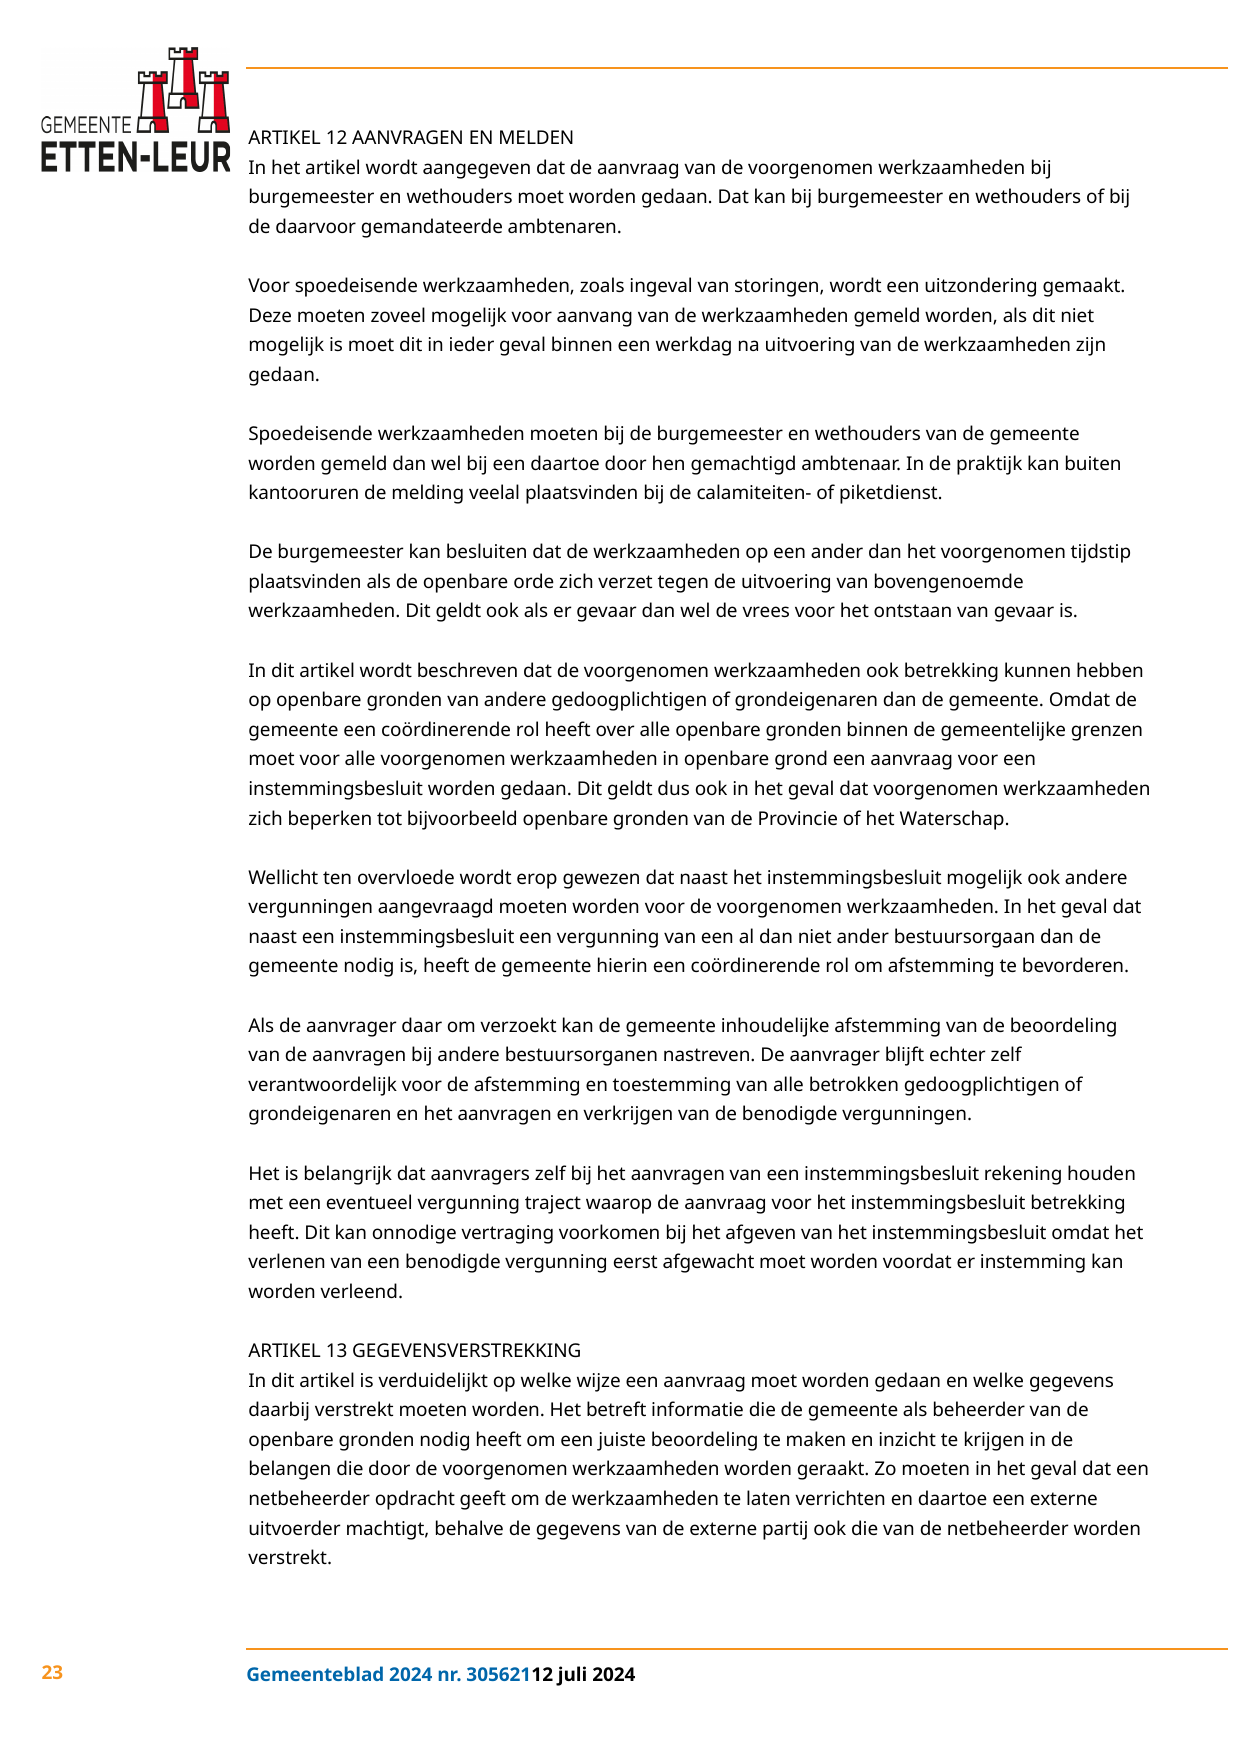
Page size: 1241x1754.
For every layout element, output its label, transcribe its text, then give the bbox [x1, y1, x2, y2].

text In dit artikel is verduidelijkt op welke wijze een aanvraag moet worden gedaan en welke gegevens daarbij verstrekt moeten worden. Het betreft informatie die de gemeente als beheerder van de openbare gronden nodig heeft om een juiste beoordeling te maken en inzicht te krijgen in de belangen die door de voorgenomen werkzaamheden worden geraakt. Zo moeten in het geval dat een netbeheerder opdracht geeft om de werkzaamheden te laten verrichten en daartoe een externe uitvoerder machtigt, behalve de gegevens van de externe partij ook die van de netbeheerder worden verstrekt. [248, 1367, 1152, 1570]
text In dit artikel wordt beschreven dat de voorgenomen werkzaamheden ook betrekking kunnen hebben op openbare gronden van andere gedoogplichtigen of grondeigenaren dan de gemeente. Omdat de gemeente een coördinerende rol heeft over alle openbare gronden binnen de gemeentelijke grenzen moet voor alle voorgenomen werkzaamheden in openbare grond een aanvraag voor een instemmingsbesluit worden gedaan. Dit geldt dus ook in het geval dat voorgenomen werkzaamheden zich beperken tot bijvoorbeeld openbare gronden van de Provincie of het Waterschap. [248, 657, 1152, 831]
text ARTIKEL 13 GEGEVENSVERSTREKKING [248, 1337, 1152, 1363]
text Spoedeisende werkzaamheden moeten bij de burgemeester en wethouders van de gemeente worden gemeld dan wel bij een daartoe door hen gemachtigd ambtenaar. In de praktijk kan buiten kantooruren de melding veelal plaatsvinden bij de calamiteiten- of piketdienst. [248, 420, 1152, 505]
text In het artikel wordt aangegeven dat de aanvraag van de voorgenomen werkzaamheden bij burgemeester en wethouders moet worden gedaan. Dat kan bij burgemeester en wethouders of bij de daarvoor gemandateerde ambtenaren. [248, 154, 1152, 239]
text ARTIKEL 12 AANVRAGEN EN MELDEN [248, 124, 1152, 150]
text De burgemeester kan besluiten dat de werkzaamheden op een ander dan het voorgenomen tijdstip plaatsvinden als de openbare orde zich verzet tegen de uitvoering van bovengenoemde werkzaamheden. Dit geldt ook als er gevaar dan wel de vrees voor het ontstaan van gevaar is. [248, 538, 1152, 623]
text Wellicht ten overvloede wordt erop gewezen dat naast het instemmingsbesluit mogelijk ook andere vergunningen aangevraagd moeten worden voor de voorgenomen werkzaamheden. In het geval dat naast een instemmingsbesluit een vergunning van een al dan niet ander bestuursorgaan dan de gemeente nodig is, heeft de gemeente hierin een coördinerende rol om afstemming te bevorderen. [248, 864, 1152, 978]
text Voor spoedeisende werkzaamheden, zoals ingeval van storingen, wordt een uitzondering gemaakt. Deze moeten zoveel mogelijk voor aanvang van de werkzaamheden gemeld worden, als dit niet mogelijk is moet dit in ieder geval binnen een werkdag na uitvoering van de werkzaamheden zijn gedaan. [248, 272, 1152, 387]
text Het is belangrijk dat aanvragers zelf bij het aanvragen van een instemmingsbesluit rekening houden met een eventueel vergunning traject waarop de aanvraag voor het instemmingsbesluit betrekking heeft. Dit kan onnodige vertraging voorkomen bij het afgeven van het instemmingsbesluit omdat het verlenen van een benodigde vergunning eerst afgewacht moet worden voordat er instemming kan worden verleend. [248, 1160, 1152, 1304]
text Als de aanvrager daar om verzoekt kan de gemeente inhoudelijke afstemming van de beoordeling van de aanvragen bij andere bestuursorganen nastreven. De aanvrager blijft echter zelf verantwoordelijk voor de afstemming en toestemming van alle betrokken gedoogplichtigen of grondeigenaren en het aanvragen en verkrijgen van de benodigde vergunningen. [248, 1012, 1152, 1126]
picture [41, 47, 231, 172]
